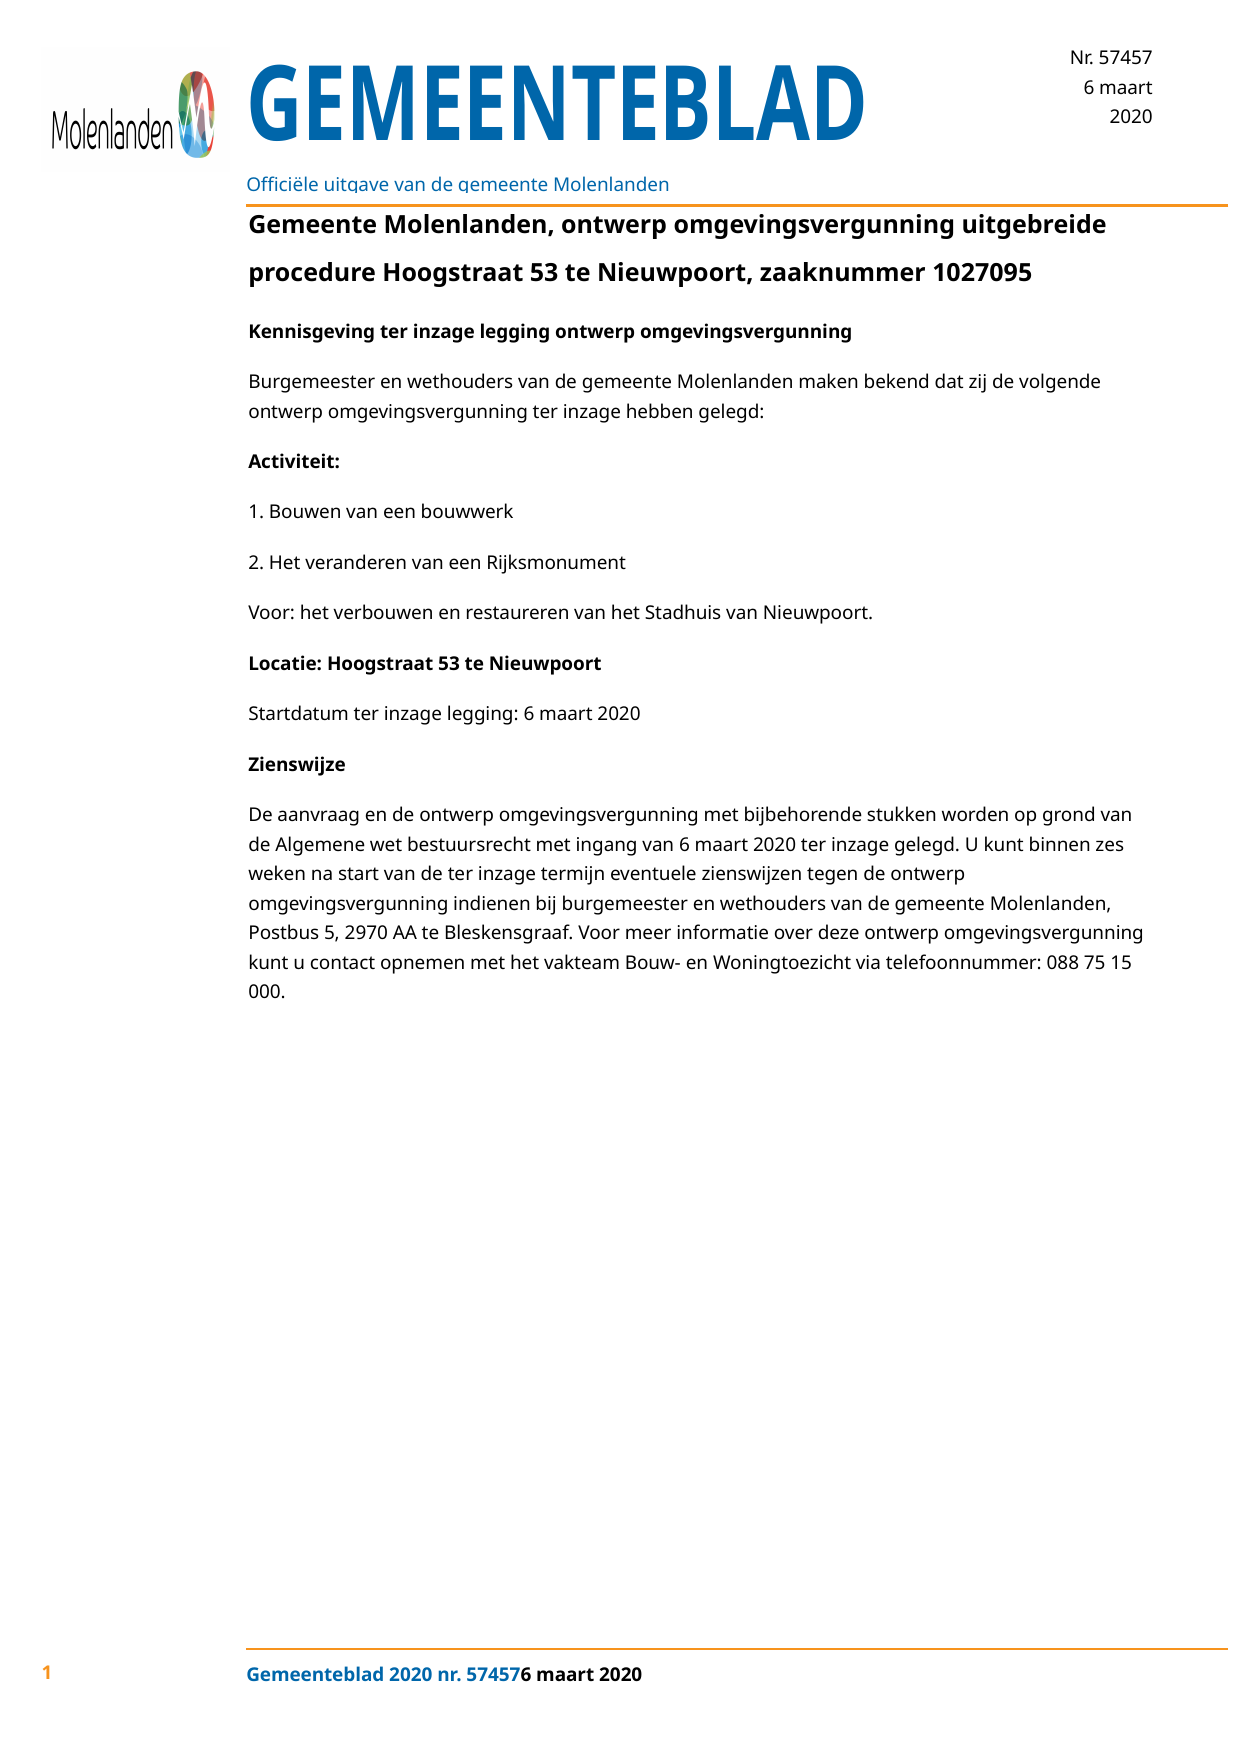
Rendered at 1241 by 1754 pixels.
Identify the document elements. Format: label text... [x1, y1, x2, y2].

text Burgemeester en wethouders van de gemeente Molenlanden maken bekend dat zij de volgende ontwerp omgevingsvergunning ter inzage hebben gelegd: [248, 368, 1152, 424]
text Zienswijze [248, 751, 1152, 777]
text De aanvraag en de ontwerp omgevingsvergunning met bijbehorende stukken worden op grond van de Algemene wet bestuursrecht met ingang van 6 maart 2020 ter inzage gelegd. U kunt binnen zes weken na start van de ter inzage termijn eventuele zienswijzen tegen de ontwerp omgevingsvergunning indienen bij burgemeester en wethouders van de gemeente Molenlanden, Postbus 5, 2970 AA te Bleskensgraaf. Voor meer informatie over deze ontwerp omgevingsvergunning kunt u contact opnemen met het vakteam Bouw- en Woningtoezicht via telefoonnummer: 088 75 15 000. [248, 801, 1152, 1004]
text Locatie: Hoogstraat 53 te Nieuwpoort [248, 650, 1152, 676]
text Activiteit: [248, 448, 1152, 474]
picture [41, 47, 231, 172]
text Startdatum ter inzage legging: 6 maart 2020 [248, 700, 1152, 726]
text 2. Het veranderen van een Rijksmonument [248, 549, 1152, 575]
text 1. Bouwen van een bouwwerk [248, 499, 1152, 524]
text Kennisgeving ter inzage legging ontwerp omgevingsvergunning [248, 318, 1152, 344]
text Voor: het verbouwen en restaureren van het Stadhuis van Nieuwpoort. [248, 599, 1152, 625]
text Gemeente Molenlanden, ontwerp omgevingsvergunning uitgebreide procedure Hoogstraat 53 te Nieuwpoort, zaaknummer 1027095 [248, 207, 1152, 288]
